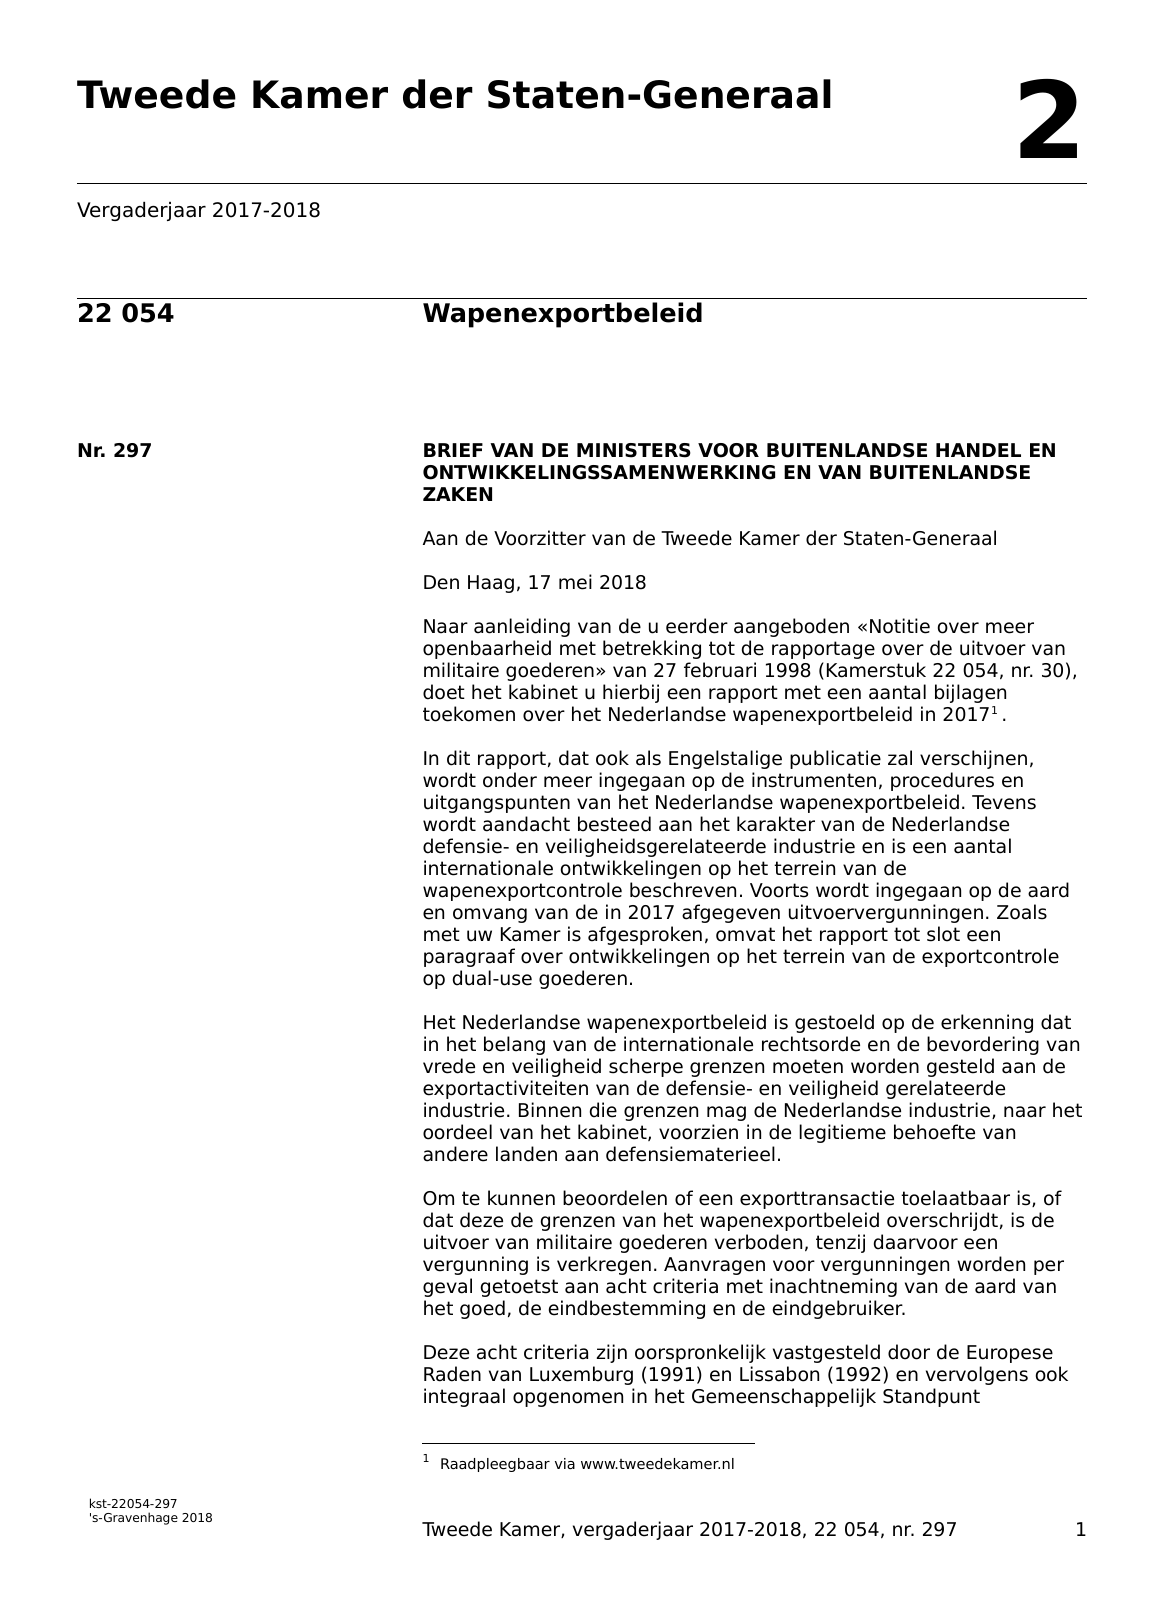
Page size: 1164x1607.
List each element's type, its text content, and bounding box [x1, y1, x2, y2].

table_header Tweede Kamer der Staten-Generaal [77, 59, 886, 183]
text Om te kunnen beoordelen of een exporttransactie toelaatbaar is, of dat deze de grenzen van het wapenexportbeleid overschrijdt, is de uitvoer van militaire goederen verboden, tenzij daarvoor een vergunning is verkregen. Aanvragen voor vergunningen worden per geval getoetst aan acht criteria met inachtneming van de aard van het goed, de eindbestemming en de eindgebruiker. [422, 1188, 1087, 1320]
table_cell Vergaderjaar 2017-2018 [77, 184, 1087, 298]
text Deze acht criteria zijn oorspronkelijk vastgesteld door de Europese Raden van Luxemburg (1991) en Lissabon (1992) en vervolgens ook integraal opgenomen in het Gemeenschappelijk Standpunt [422, 1342, 1087, 1408]
text Het Nederlandse wapenexportbeleid is gestoeld op de erkenning dat in het belang van de internationale rechtsorde en de bevordering van vrede en veiligheid scherpe grenzen moeten worden gesteld aan de exportactiviteiten van de defensie- en veiligheid gerelateerde industrie. Binnen die grenzen mag de Nederlandse industrie, naar het oordeel van het kabinet, voorzien in de legitieme behoefte van andere landen aan defensiematerieel. [422, 1012, 1087, 1166]
text In dit rapport, dat ook als Engelstalige publicatie zal verschijnen, wordt onder meer ingegaan op de instrumenten, procedures en uitgangspunten van het Nederlandse wapenexportbeleid. Tevens wordt aandacht besteed aan het karakter van de Nederlandse defensie- en veiligheidsgerelateerde industrie en is een aantal internationale ontwikkelingen op het terrein van de wapenexportcontrole beschreven. Voorts wordt ingegaan op de aard en omvang van de in 2017 afgegeven uitvoervergunningen. Zoals met uw Kamer is afgesproken, omvat het rapport tot slot een paragraaf over ontwikkelingen op het terrein van de exportcontrole op dual-use goederen. [422, 748, 1087, 990]
text Raadpleegbaar via www.tweedekamer.nl [422, 1452, 1087, 1474]
text Naar aanleiding van de u eerder aangeboden «Notitie over meer openbaarheid met betrekking tot de rapportage over de uitvoer van militaire goederen» van 27 februari 1998 (Kamerstuk 22 054, nr. 30), doet het kabinet u hierbij een rapport met een aantal bijlagen toekomen over het Nederlandse wapenexportbeleid in 2017. [422, 616, 1087, 726]
subtitle Nr. 297 BRIEF VAN DE MINISTERS VOOR BUITENLANDSE HANDEL EN ONTWIKKELINGSSAMENWERKING EN VAN BUITENLANDSE ZAKEN [77, 440, 1087, 506]
table_header 2 [886, 59, 1087, 183]
text 's-Gravenhage 2018 [88, 1511, 323, 1525]
subtitle 22 054 Wapenexportbeleid [77, 299, 1087, 329]
text kst-22054-297 [88, 1497, 323, 1511]
text Den Haag, 17 mei 2018 [422, 572, 1087, 594]
text Aan de Voorzitter van de Tweede Kamer der Staten-Generaal [422, 528, 1087, 550]
